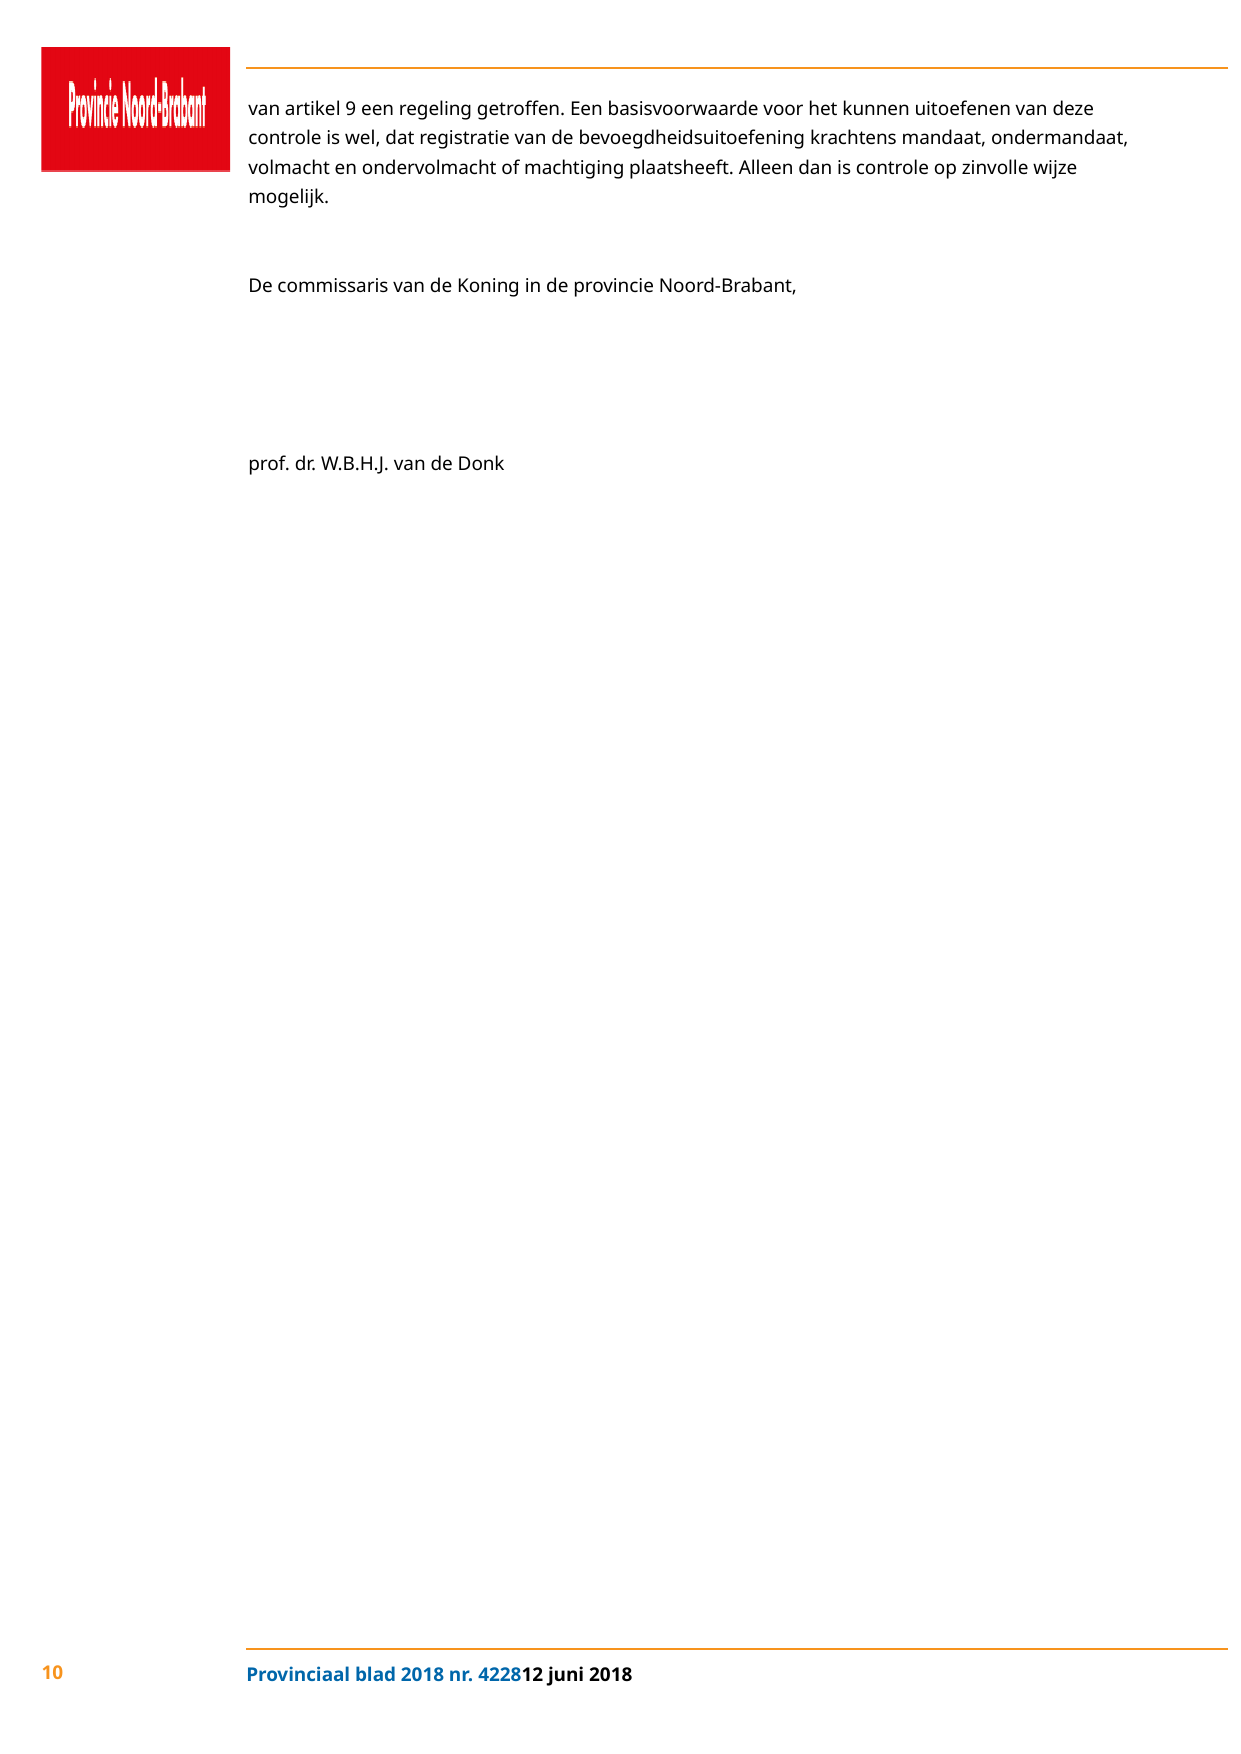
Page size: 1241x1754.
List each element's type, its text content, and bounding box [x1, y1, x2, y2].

picture [41, 47, 231, 172]
text van artikel 9 een regeling getroffen. Een basisvoorwaarde voor het kunnen uitoefenen van deze controle is wel, dat registratie van de bevoegdheidsuitoefening krachtens mandaat, ondermandaat, volmacht en ondervolmacht of machtiging plaatsheeft. Alleen dan is controle op zinvolle wijze mogelijk. [248, 95, 1152, 209]
text prof. dr. W.B.H.J. van de Donk [248, 450, 1152, 476]
text De commissaris van de Koning in de provincie Noord-Brabant, [248, 272, 1152, 298]
